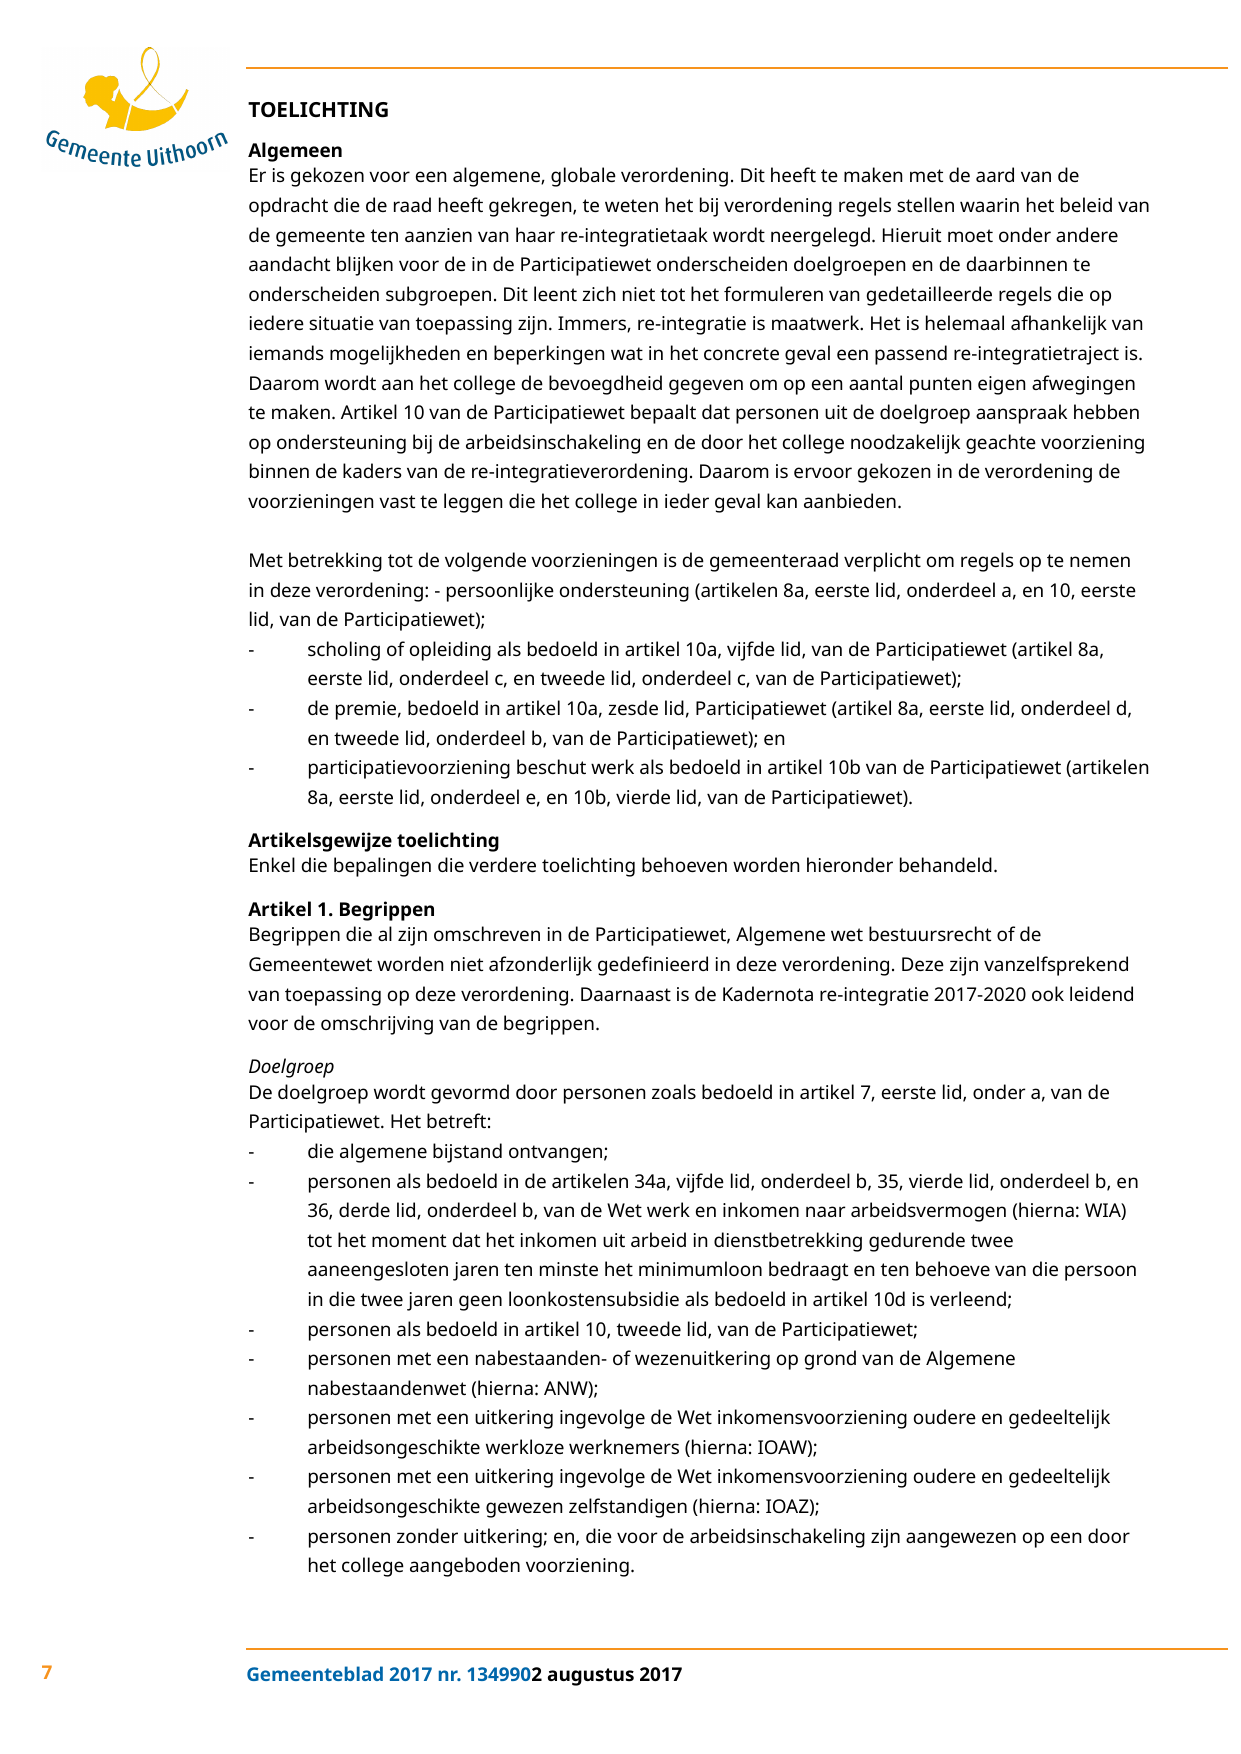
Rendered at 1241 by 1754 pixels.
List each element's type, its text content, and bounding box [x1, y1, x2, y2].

list die algemene bijstand ontvangen; [248, 1138, 1152, 1164]
picture [41, 47, 231, 172]
list personen met een uitkering ingevolge de Wet inkomensvoorziening oudere en gedeeltelijk arbeidsongeschikte gewezen zelfstandigen (hierna: IOAZ); [248, 1464, 1152, 1519]
text Er is gekozen voor een algemene, globale verordening. Dit heeft te maken met de aard van de opdracht die de raad heeft gekregen, te weten het bij verordening regels stellen waarin het beleid van de gemeente ten aanzien van haar re-integratietaak wordt neergelegd. Hieruit moet onder andere aandacht blijken voor de in de Participatiewet onderscheiden doelgroepen en de daarbinnen te onderscheiden subgroepen. Dit leent zich niet tot het formuleren van gedetailleerde regels die op iedere situatie van toepassing zijn. Immers, re-integratie is maatwerk. Het is helemaal afhankelijk van iemands mogelijkheden en beperkingen wat in het concrete geval een passend re-integratietraject is. Daarom wordt aan het college de bevoegdheid gegeven om op een aantal punten eigen afwegingen te maken. Artikel 10 van de Participatiewet bepaalt dat personen uit de doelgroep aanspraak hebben op ondersteuning bij de arbeidsinschakeling en de door het college noodzakelijk geachte voorziening binnen de kaders van de re-integratieverordening. Daarom is ervoor gekozen in de verordening de voorzieningen vast te leggen die het college in ieder geval kan aanbieden. [248, 163, 1152, 514]
list personen als bedoeld in artikel 10, tweede lid, van de Participatiewet; [248, 1316, 1152, 1342]
text De doelgroep wordt gevormd door personen zoals bedoeld in artikel 7, eerste lid, onder a, van de Participatiewet. Het betreft: [248, 1079, 1152, 1134]
text Met betrekking tot de volgende voorzieningen is de gemeenteraad verplicht om regels op te nemen in deze verordening: - persoonlijke ondersteuning (artikelen 8a, eerste lid, onderdeel a, en 10, eerste lid, van de Participatiewet); [248, 547, 1152, 632]
text TOELICHTING [248, 95, 1152, 123]
list de premie, bedoeld in artikel 10a, zesde lid, Participatiewet (artikel 8a, eerste lid, onderdeel d, en tweede lid, onderdeel b, van de Participatiewet); en [248, 695, 1152, 750]
text Doelgroep [248, 1053, 1152, 1079]
text Artikelsgewijze toelichting [248, 827, 1152, 853]
list personen met een nabestaanden- of wezenuitkering op grond van de Algemene nabestaandenwet (hierna: ANW); [248, 1345, 1152, 1401]
list scholing of opleiding als bedoeld in artikel 10a, vijfde lid, van de Participatiewet (artikel 8a, eerste lid, onderdeel c, en tweede lid, onderdeel c, van de Participatiewet); [248, 636, 1152, 691]
list personen met een uitkering ingevolge de Wet inkomensvoorziening oudere en gedeeltelijk arbeidsongeschikte werkloze werknemers (hierna: IOAW); [248, 1404, 1152, 1460]
text Algemeen [248, 137, 1152, 163]
text Artikel 1. Begrippen [248, 896, 1152, 922]
text Begrippen die al zijn omschreven in de Participatiewet, Algemene wet bestuursrecht of de Gemeentewet worden niet afzonderlijk gedefinieerd in deze verordening. Deze zijn vanzelfsprekend van toepassing op deze verordening. Daarnaast is de Kadernota re-integratie 2017-2020 ook leidend voor de omschrijving van de begrippen. [248, 922, 1152, 1036]
list personen als bedoeld in de artikelen 34a, vijfde lid, onderdeel b, 35, vierde lid, onderdeel b, en 36, derde lid, onderdeel b, van de Wet werk en inkomen naar arbeidsvermogen (hierna: WIA) tot het moment dat het inkomen uit arbeid in dienstbetrekking gedurende twee aaneengesloten jaren ten minste het minimumloon bedraagt en ten behoeve van die persoon in die twee jaren geen loonkostensubsidie als bedoeld in artikel 10d is verleend; [248, 1168, 1152, 1312]
list participatievoorziening beschut werk als bedoeld in artikel 10b van de Participatiewet (artikelen 8a, eerste lid, onderdeel e, en 10b, vierde lid, van de Participatiewet). [248, 754, 1152, 809]
list personen zonder uitkering; en, die voor de arbeidsinschakeling zijn aangewezen op een door het college aangeboden voorziening. [248, 1523, 1152, 1578]
text Enkel die bepalingen die verdere toelichting behoeven worden hieronder behandeld. [248, 853, 1152, 878]
